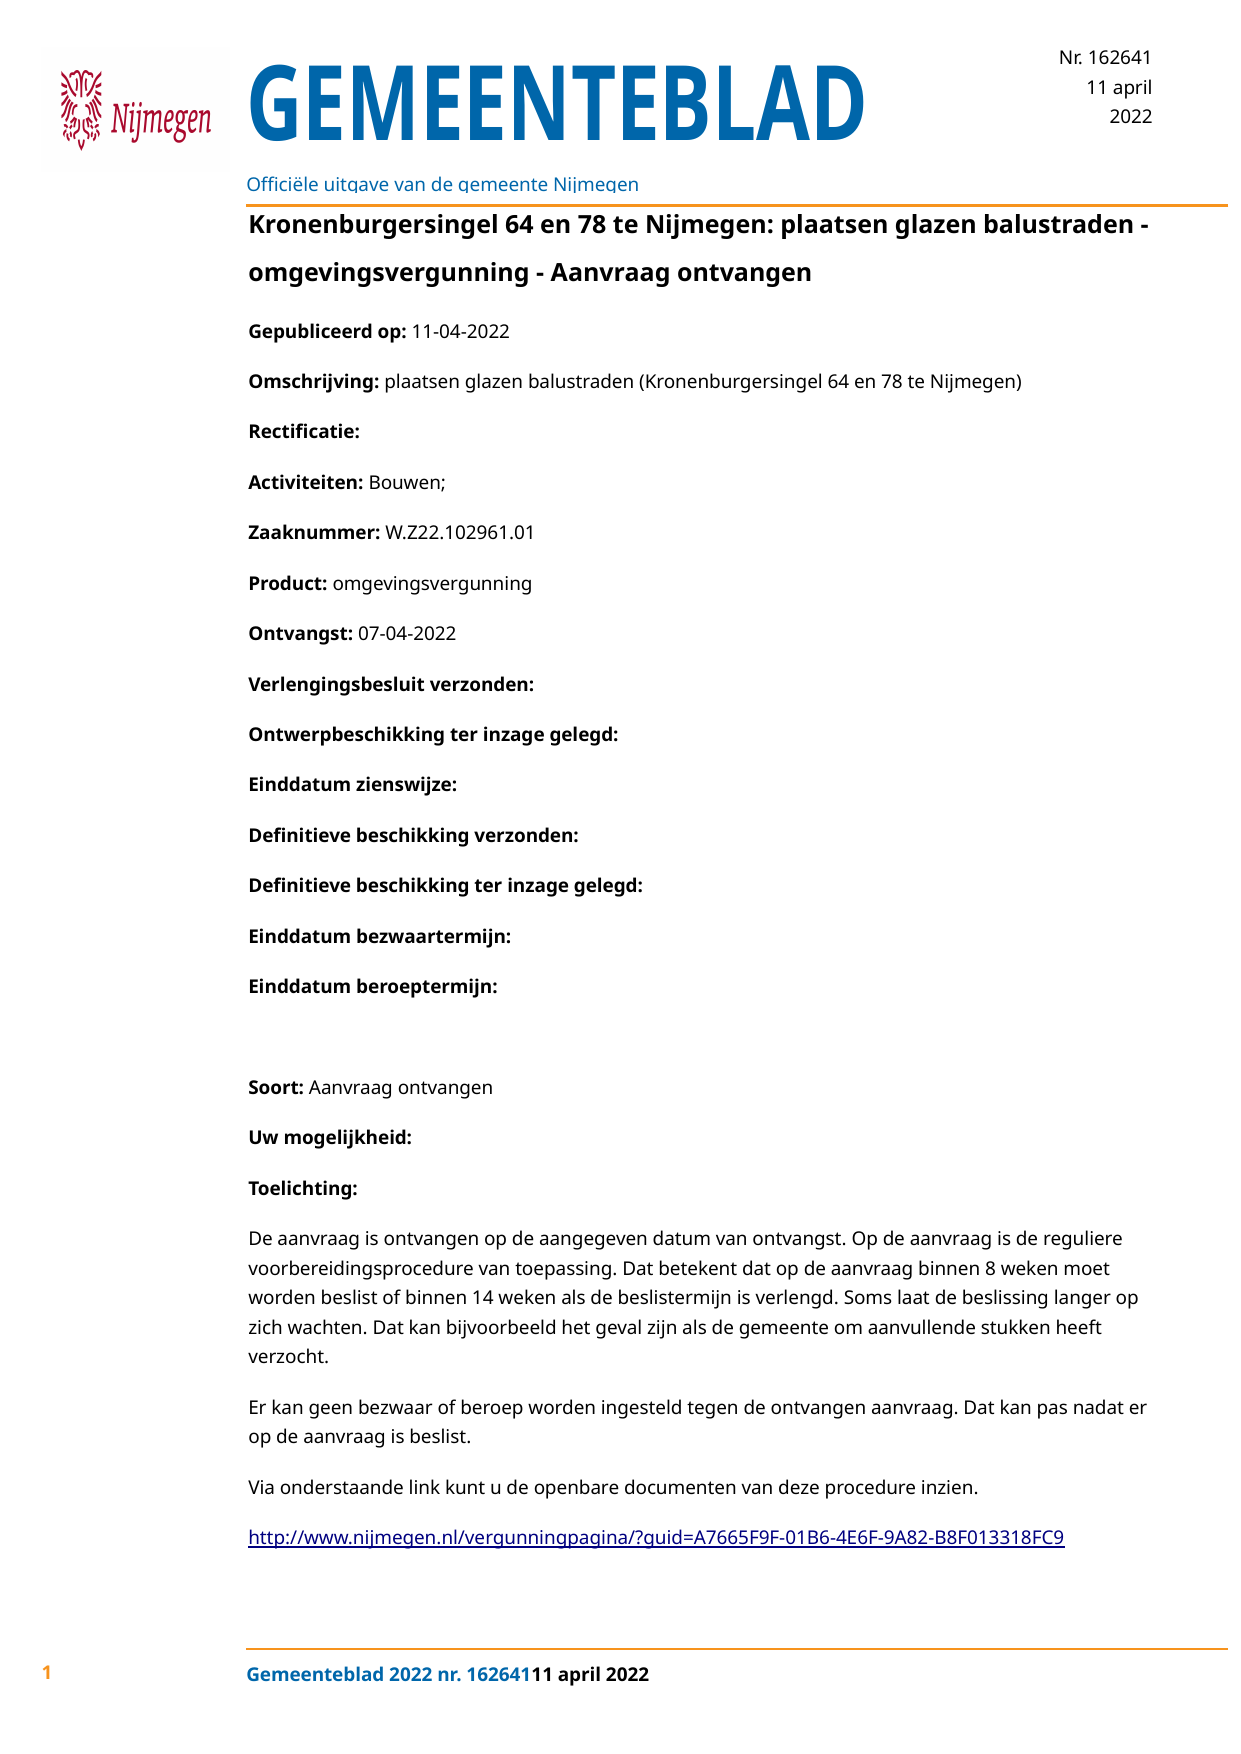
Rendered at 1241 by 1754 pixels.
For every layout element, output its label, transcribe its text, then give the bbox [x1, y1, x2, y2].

text Via onderstaande link kunt u de openbare documenten van deze procedure inzien. [248, 1474, 1152, 1500]
text Einddatum bezwaartermijn: [248, 923, 1152, 949]
picture [41, 47, 231, 172]
text Omschrijving: plaatsen glazen balustraden (Kronenburgersingel 64 en 78 te Nijmegen) [248, 368, 1152, 394]
text De aanvraag is ontvangen op de aangegeven datum van ontvangst. Op de aanvraag is de reguliere voorbereidingsprocedure van toepassing. Dat betekent dat op de aanvraag binnen 8 weken moet worden beslist of binnen 14 weken als de beslistermijn is verlengd. Soms laat de beslissing langer op zich wachten. Dat kan bijvoorbeeld het geval zijn als de gemeente om aanvullende stukken heeft verzocht. [248, 1225, 1152, 1369]
text Verlengingsbesluit verzonden: [248, 671, 1152, 697]
text http://www.nijmegen.nl/vergunningpagina/?guid=A7665F9F-01B6-4E6F-9A82-B8F013318FC9 [248, 1524, 1152, 1550]
text Definitieve beschikking verzonden: [248, 822, 1152, 848]
text Kronenburgersingel 64 en 78 te Nijmegen: plaatsen glazen balustraden - omgevingsvergunning - Aanvraag ontvangen [248, 207, 1152, 288]
text Gepubliceerd op: 11-04-2022 [248, 318, 1152, 344]
text Definitieve beschikking ter inzage gelegd: [248, 872, 1152, 898]
text Product: omgevingsvergunning [248, 570, 1152, 596]
text Er kan geen bezwaar of beroep worden ingesteld tegen de ontvangen aanvraag. Dat kan pas nadat er op de aanvraag is beslist. [248, 1394, 1152, 1449]
text Ontwerpbeschikking ter inzage gelegd: [248, 721, 1152, 747]
text Zaaknummer: W.Z22.102961.01 [248, 519, 1152, 545]
text Rectificatie: [248, 419, 1152, 444]
text Einddatum zienswijze: [248, 772, 1152, 797]
text Ontvangst: 07-04-2022 [248, 620, 1152, 646]
text Soort: Aanvraag ontvangen [248, 1074, 1152, 1100]
text Activiteiten: Bouwen; [248, 469, 1152, 495]
text Toelichting: [248, 1175, 1152, 1201]
text Einddatum beroeptermijn: [248, 973, 1152, 999]
text Uw mogelijkheid: [248, 1124, 1152, 1150]
